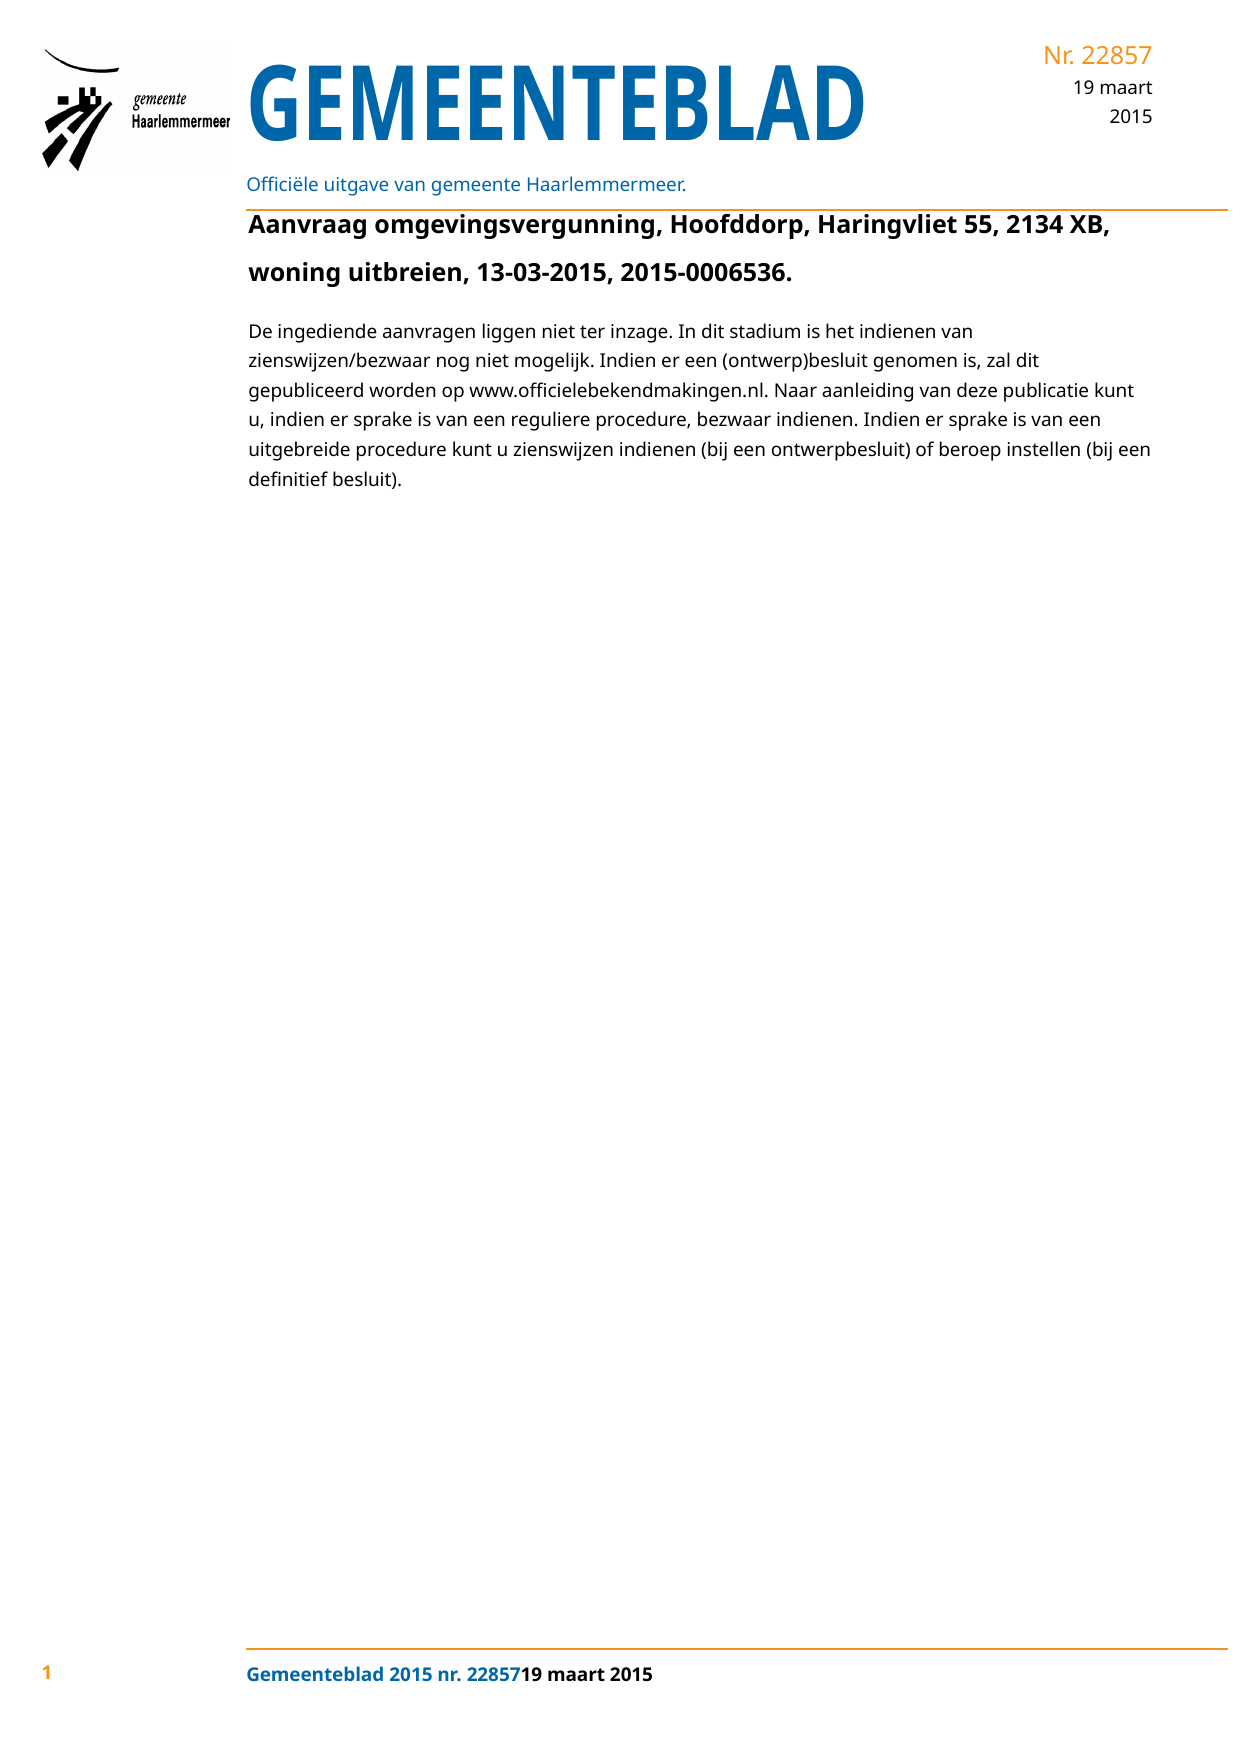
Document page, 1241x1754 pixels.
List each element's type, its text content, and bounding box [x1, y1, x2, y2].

text De ingediende aanvragen liggen niet ter inzage. In dit stadium is het indienen van zienswijzen/bezwaar nog niet mogelijk. Indien er een (ontwerp)besluit genomen is, zal dit gepubliceerd worden op www.officielebekendmakingen.nl. Naar aanleiding van deze publicatie kunt u, indien er sprake is van een reguliere procedure, bezwaar indienen. Indien er sprake is van een uitgebreide procedure kunt u zienswijzen indienen (bij een ontwerpbesluit) of beroep instellen (bij een definitief besluit). [248, 318, 1152, 492]
picture [41, 47, 231, 172]
text Aanvraag omgevingsvergunning, Hoofddorp, Haringvliet 55, 2134 XB, woning uitbreien, 13-03-2015, 2015-0006536. [248, 211, 1152, 288]
